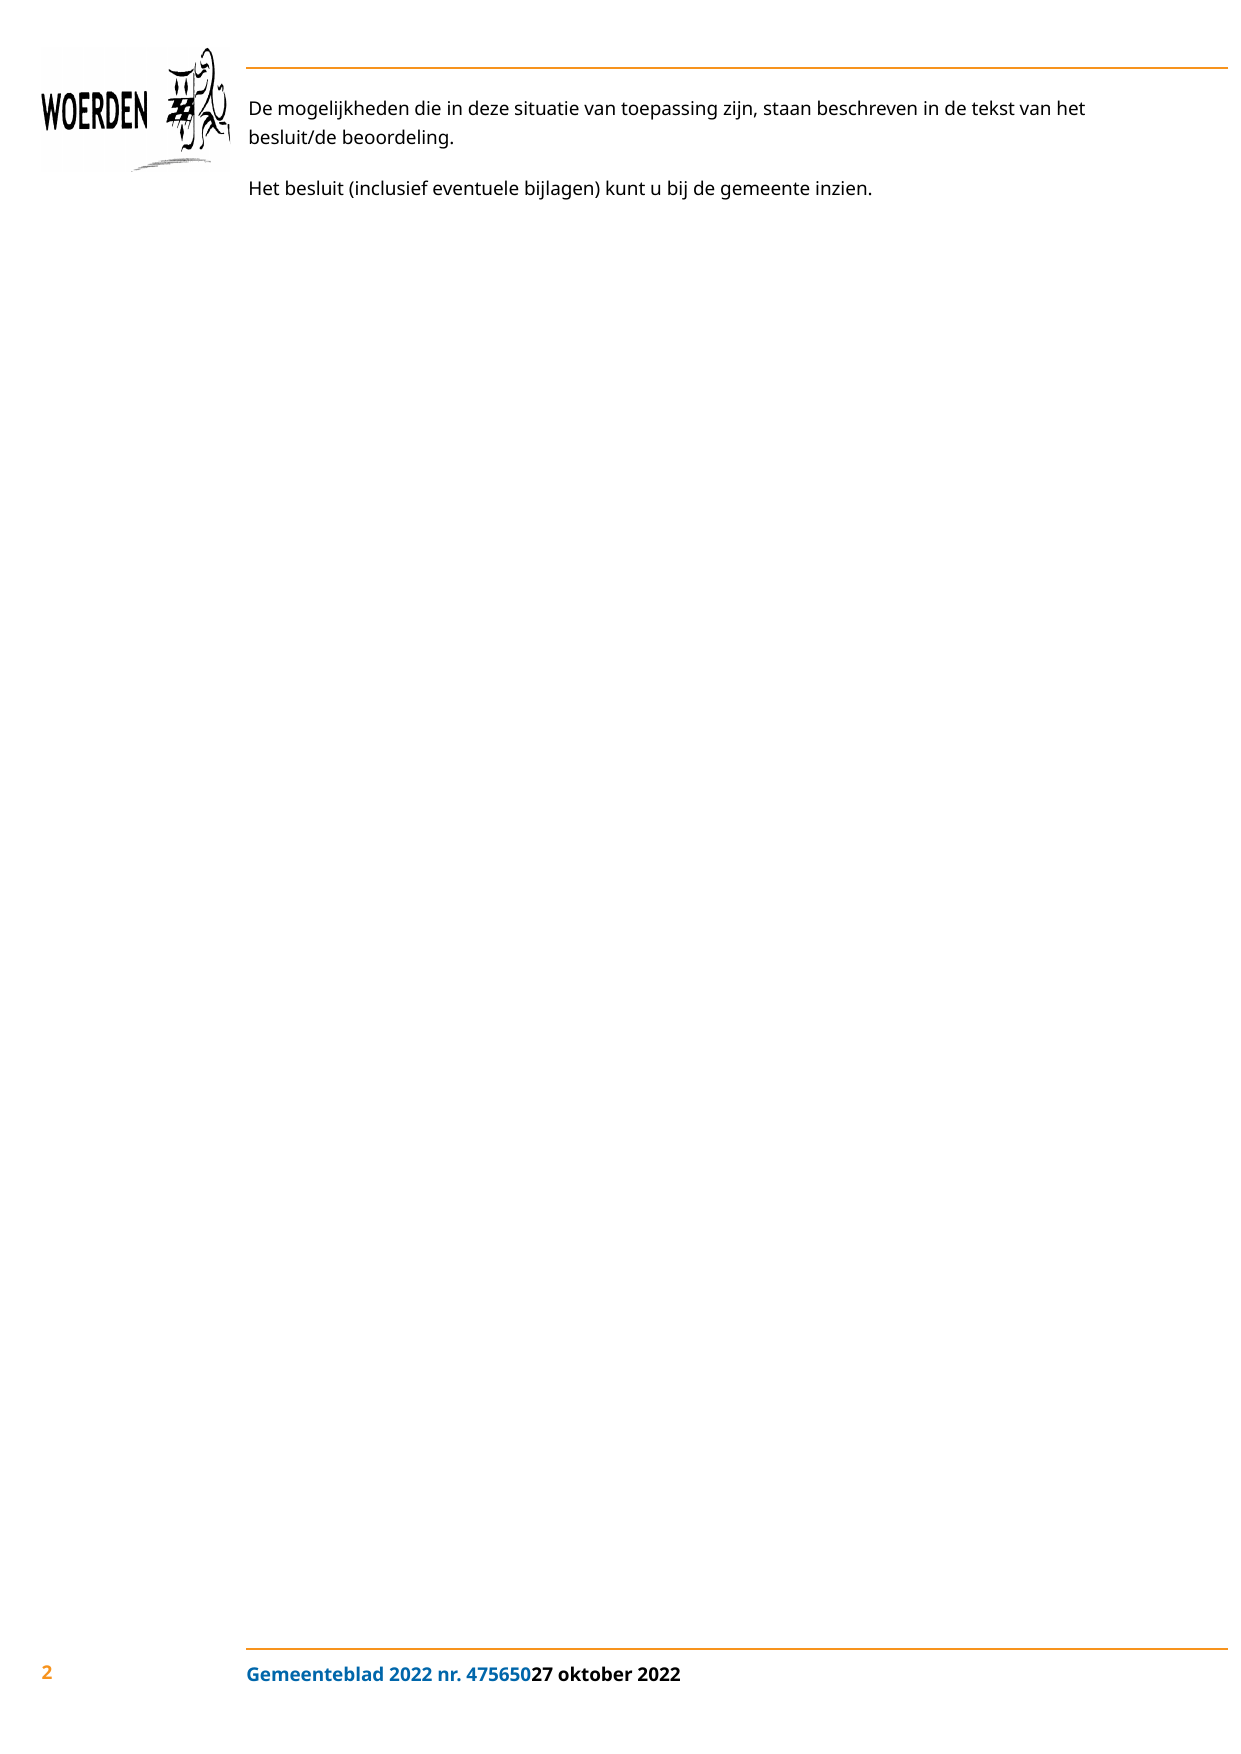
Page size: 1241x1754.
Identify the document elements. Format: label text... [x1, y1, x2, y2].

picture [41, 47, 231, 172]
text De mogelijkheden die in deze situatie van toepassing zijn, staan beschreven in de tekst van het besluit/de beoordeling. [248, 95, 1152, 150]
text Het besluit (inclusief eventuele bijlagen) kunt u bij de gemeente inzien. [248, 175, 1152, 201]
